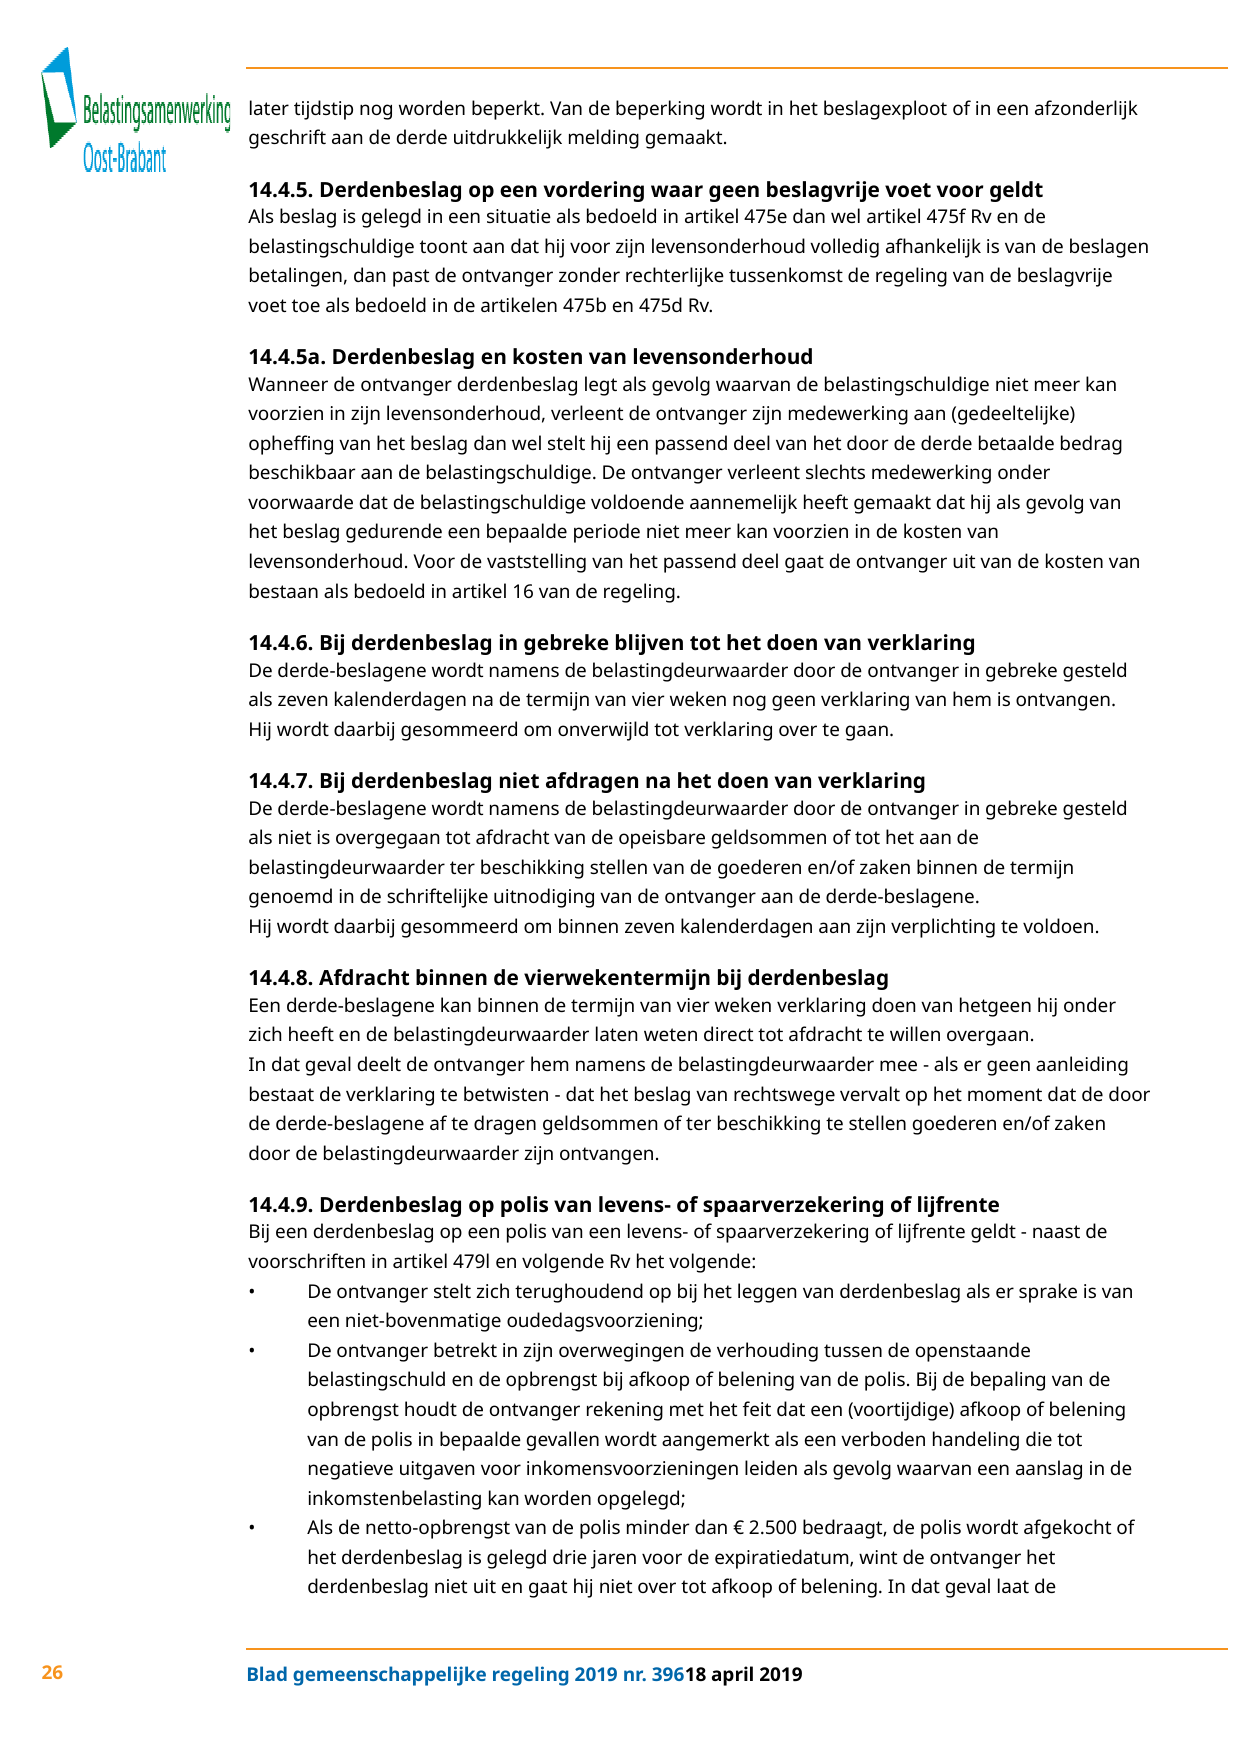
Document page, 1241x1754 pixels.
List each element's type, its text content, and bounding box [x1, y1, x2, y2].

text 14.4.5a. Derdenbeslag en kosten van levensonderhoud [248, 342, 1152, 371]
list De ontvanger betrekt in zijn overwegingen de verhouding tussen de openstaande belastingschuld en de opbrengst bij afkoop of belening van de polis. Bij de bepaling van de opbrengst houdt de ontvanger rekening met het feit dat een (voortijdige) afkoop of belening van de polis in bepaalde gevallen wordt aangemerkt als een verboden handeling die tot negatieve uitgaven voor inkomensvoorzieningen leiden als gevolg waarvan een aanslag in de inkomstenbelasting kan worden opgelegd; [248, 1337, 1152, 1511]
list Als de netto-opbrengst van de polis minder dan € 2.500 bedraagt, de polis wordt afgekocht of het derdenbeslag is gelegd drie jaren voor de expiratiedatum, wint de ontvanger het derdenbeslag niet uit en gaat hij niet over tot afkoop of belening. In dat geval laat de [248, 1514, 1152, 1599]
text later tijdstip nog worden beperkt. Van de beperking wordt in het beslagexploot of in een afzonderlijk geschrift aan de derde uitdrukkelijk melding gemaakt. [248, 95, 1152, 150]
text Hij wordt daarbij gesommeerd om binnen zeven kalenderdagen aan zijn verplichting te voldoen. [248, 913, 1152, 939]
text Een derde-beslagene kan binnen de termijn van vier weken verklaring doen van hetgeen hij onder zich heeft en de belastingdeurwaarder laten weten direct tot afdracht te willen overgaan. [248, 992, 1152, 1047]
list De ontvanger stelt zich terughoudend op bij het leggen van derdenbeslag als er sprake is van een niet-bovenmatige oudedagsvoorziening; [248, 1278, 1152, 1333]
text Hij wordt daarbij gesommeerd om onverwijld tot verklaring over te gaan. [248, 716, 1152, 742]
text Wanneer de ontvanger derdenbeslag legt als gevolg waarvan de belastingschuldige niet meer kan voorzien in zijn levensonderhoud, verleent de ontvanger zijn medewerking aan (gedeeltelijke) opheffing van het beslag dan wel stelt hij een passend deel van het door de derde betaalde bedrag beschikbaar aan de belastingschuldige. De ontvanger verleent slechts medewerking onder voorwaarde dat de belastingschuldige voldoende aannemelijk heeft gemaakt dat hij als gevolg van het beslag gedurende een bepaalde periode niet meer kan voorzien in de kosten van levensonderhoud. Voor de vaststelling van het passend deel gaat de ontvanger uit van de kosten van bestaan als bedoeld in artikel 16 van de regeling. [248, 371, 1152, 604]
text De derde-beslagene wordt namens de belastingdeurwaarder door de ontvanger in gebreke gesteld als zeven kalenderdagen na de termijn van vier weken nog geen verklaring van hem is ontvangen. [248, 657, 1152, 712]
picture [41, 47, 231, 172]
text 14.4.9. Derdenbeslag op polis van levens- of spaarverzekering of lijfrente [248, 1190, 1152, 1219]
text 14.4.8. Afdracht binnen de vierwekentermijn bij derdenbeslag [248, 963, 1152, 992]
picture [129, 155, 134, 172]
picture [100, 161, 105, 172]
text Als beslag is gelegd in een situatie als bedoeld in artikel 475e dan wel artikel 475f Rv en de belastingschuldige toont aan dat hij voor zijn levensonderhoud volledig afhankelijk is van de beslagen betalingen, dan past de ontvanger zonder rechterlijke tussenkomst de regeling van de beslagvrije voet toe als bedoeld in de artikelen 475b en 475d Rv. [248, 203, 1152, 318]
picture [86, 146, 91, 169]
text De derde-beslagene wordt namens de belastingdeurwaarder door de ontvanger in gebreke gesteld als niet is overgegaan tot afdracht van de opeisbare geldsommen of tot het aan de belastingdeurwaarder ter beschikking stellen van de goederen en/of zaken binnen de termijn genoemd in de schriftelijke uitnodiging van de ontvanger aan de derde-beslagene. [248, 795, 1152, 909]
text Bij een derdenbeslag op een polis van een levens- of spaarverzekering of lijfrente geldt - naast de voorschriften in artikel 479l en volgende Rv het volgende: [248, 1219, 1152, 1274]
text 14.4.7. Bij derdenbeslag niet afdragen na het doen van verklaring [248, 766, 1152, 795]
picture [91, 163, 96, 172]
text 14.4.6. Bij derdenbeslag in gebreke blijven tot het doen van verklaring [248, 628, 1152, 657]
text In dat geval deelt de ontvanger hem namens de belastingdeurwaarder mee - als er geen aanleiding bestaat de verklaring te betwisten - dat het beslag van rechtswege vervalt op het moment dat de door de derde-beslagene af te dragen geldsommen of ter beschikking te stellen goederen en/of zaken door de belastingdeurwaarder zijn ontvangen. [248, 1051, 1152, 1166]
text 14.4.5. Derdenbeslag op een vordering waar geen beslagvrije voet voor geldt [248, 175, 1152, 203]
